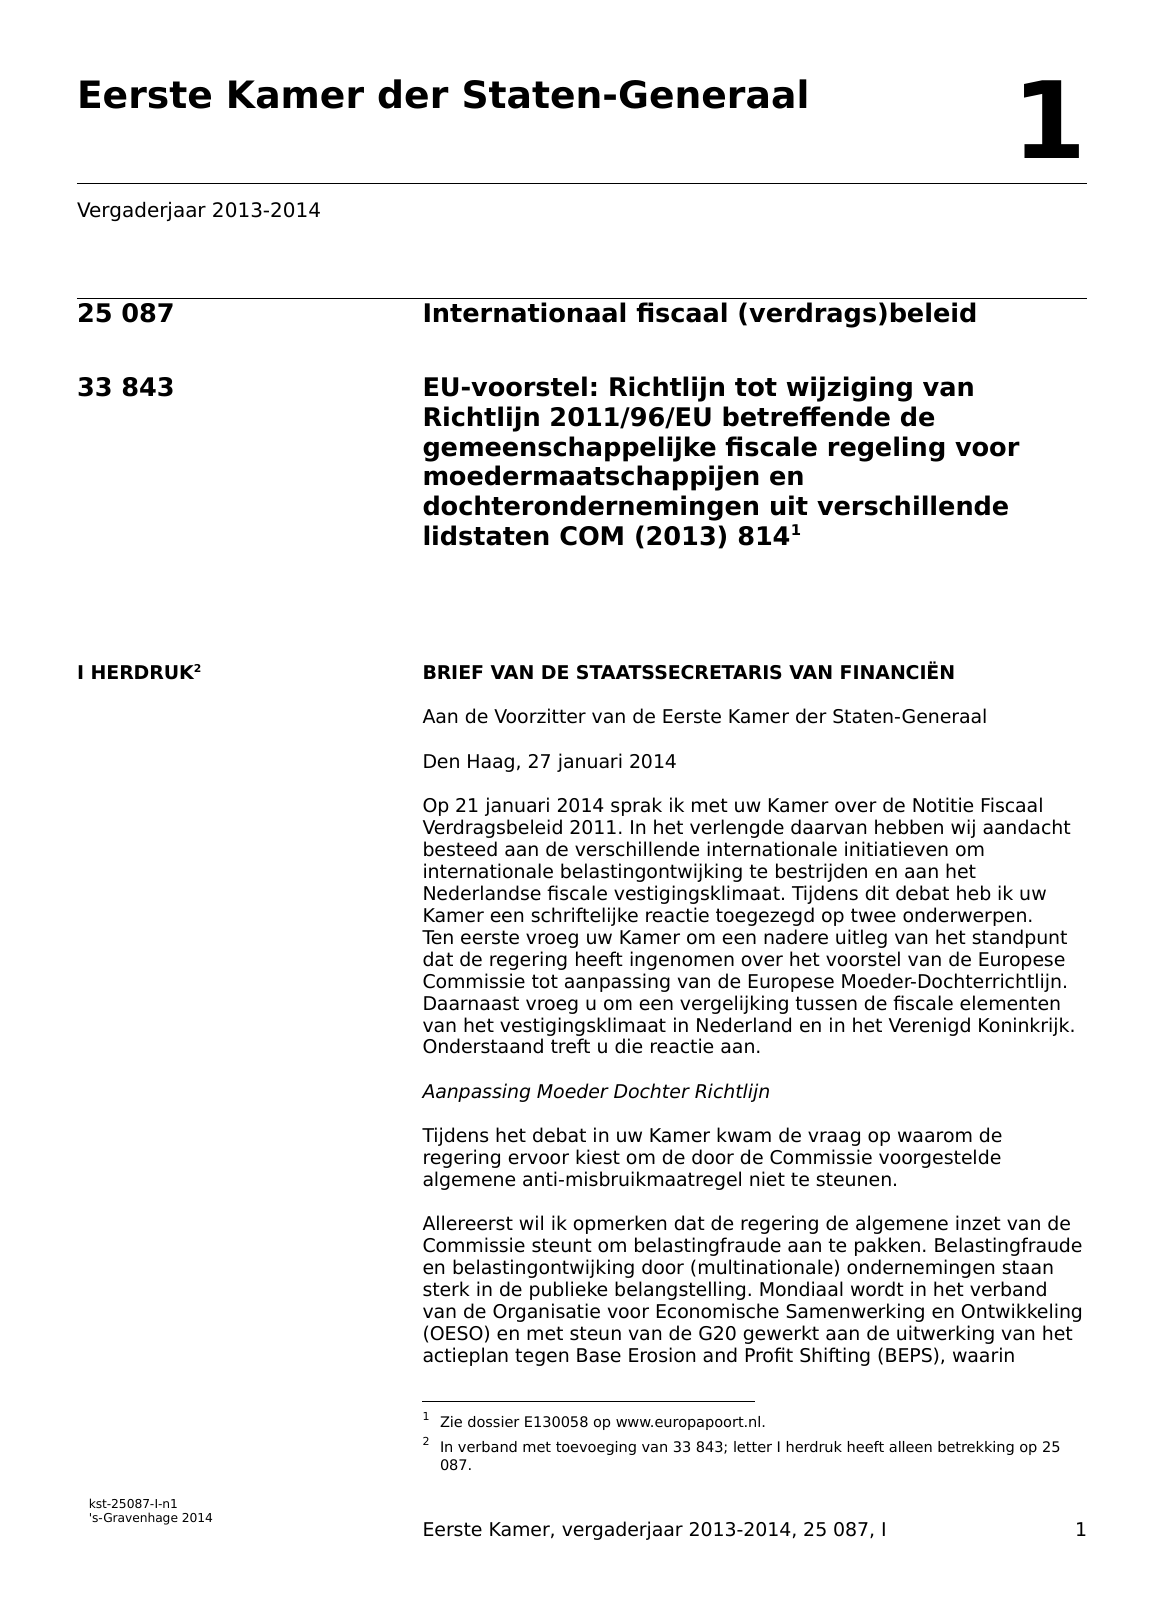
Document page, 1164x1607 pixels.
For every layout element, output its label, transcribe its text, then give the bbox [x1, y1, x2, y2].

text Aan de Voorzitter van de Eerste Kamer der Staten-Generaal [422, 706, 1087, 728]
text 's-Gravenhage 2014 [88, 1511, 323, 1525]
subtitle I HERDRUK BRIEF VAN DE STAATSSECRETARIS VAN FINANCIËN [77, 662, 1087, 684]
text kst-25087-I-n1 [88, 1497, 323, 1511]
table_cell Vergaderjaar 2013-2014 [77, 184, 1087, 298]
text Ten eerste vroeg uw Kamer om een nadere uitleg van het standpunt dat de regering heeft ingenomen over het voorstel van de Europese Commissie tot aanpassing van de Europese Moeder-Dochterrichtlijn. Daarnaast vroeg u om een vergelijking tussen de fiscale elementen van het vestigingsklimaat in Nederland en in het Verenigd Koninkrijk. Onderstaand treft u die reactie aan. [422, 927, 1087, 1058]
subtitle 33 843 EU-voorstel: Richtlijn tot wijziging van Richtlijn 2011/96/EU betreffende de gemeenschappelijke fiscale regeling voor moedermaatschappijen en dochterondernemingen uit verschillende lidstaten COM (2013) 814 [77, 373, 1087, 551]
text Op 21 januari 2014 sprak ik met uw Kamer over de Notitie Fiscaal Verdragsbeleid 2011. In het verlengde daarvan hebben wij aandacht besteed aan de verschillende internationale initiatieven om internationale belastingontwijking te bestrijden en aan het Nederlandse fiscale vestigingsklimaat. Tijdens dit debat heb ik uw Kamer een schriftelijke reactie toegezegd op twee onderwerpen. [422, 795, 1087, 927]
subtitle Aanpassing Moeder Dochter Richtlijn [422, 1081, 1087, 1103]
text In verband met toevoeging van 33 843; letter I herdruk heeft alleen betrekking op 25 087. [422, 1435, 1087, 1474]
text Zie dossier E130058 op www.europapoort.nl. [422, 1410, 1087, 1432]
table_header Eerste Kamer der Staten-Generaal [77, 59, 886, 183]
text Allereerst wil ik opmerken dat de regering de algemene inzet van de Commissie steunt om belastingfraude aan te pakken. Belastingfraude en belastingontwijking door (multinationale) ondernemingen staan sterk in de publieke belangstelling. Mondiaal wordt in het verband van de Organisatie voor Economische Samenwerking en Ontwikkeling (OESO) en met steun van de G20 gewerkt aan de uitwerking van het actieplan tegen Base Erosion and Profit Shifting (BEPS), waarin [422, 1213, 1087, 1367]
text Tijdens het debat in uw Kamer kwam de vraag op waarom de regering ervoor kiest om de door de Commissie voorgestelde algemene anti-misbruikmaatregel niet te steunen. [422, 1125, 1087, 1191]
table_header 1 [886, 59, 1087, 183]
subtitle 25 087 Internationaal fiscaal (verdrags)beleid [77, 299, 1087, 329]
text Den Haag, 27 januari 2014 [422, 751, 1087, 772]
